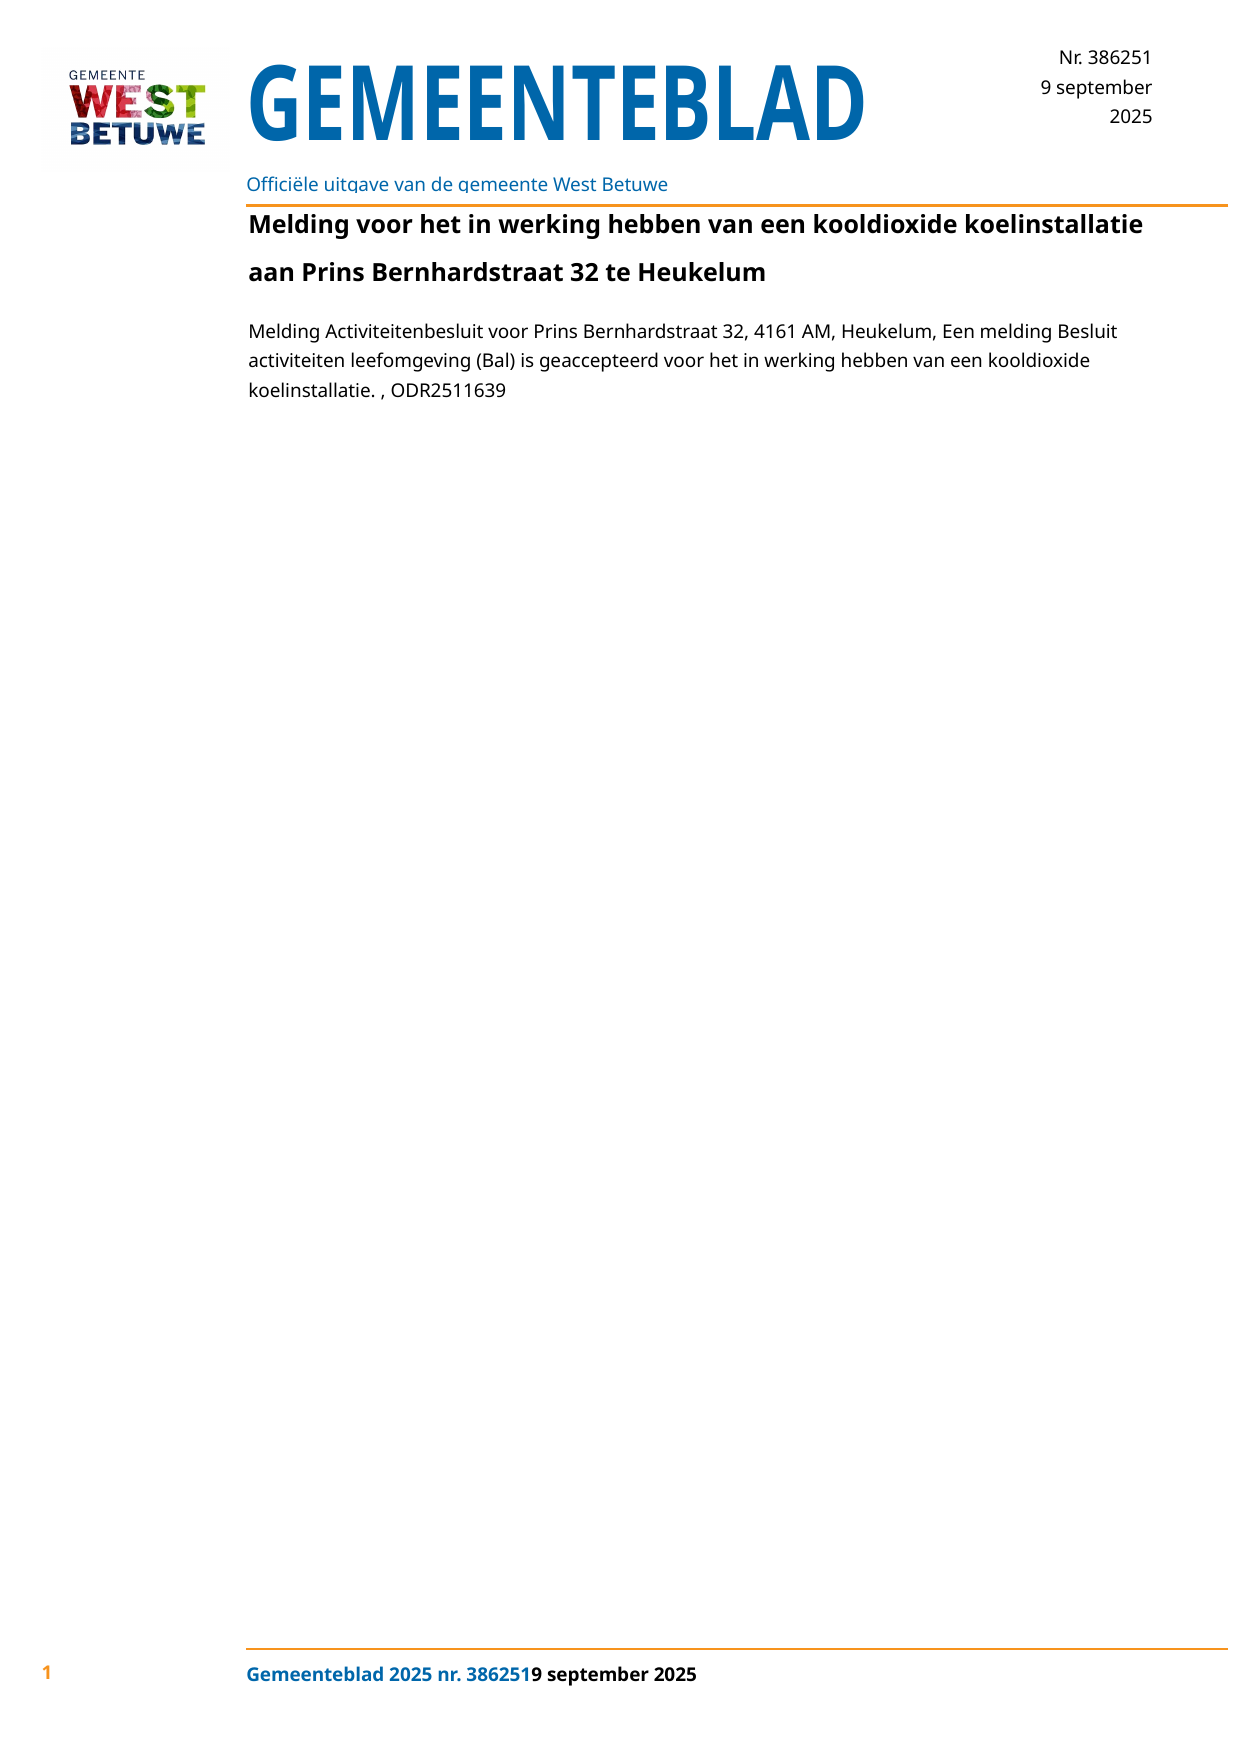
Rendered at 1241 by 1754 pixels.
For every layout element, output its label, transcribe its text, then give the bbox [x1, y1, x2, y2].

text Melding Activiteitenbesluit voor Prins Bernhardstraat 32, 4161 AM, Heukelum, Een melding Besluit activiteiten leefomgeving (Bal) is geaccepteerd voor het in werking hebben van een kooldioxide koelinstallatie. , ODR2511639 [248, 318, 1152, 403]
picture [41, 47, 231, 172]
text Melding voor het in werking hebben van een kooldioxide koelinstallatie aan Prins Bernhardstraat 32 te Heukelum [248, 207, 1152, 288]
